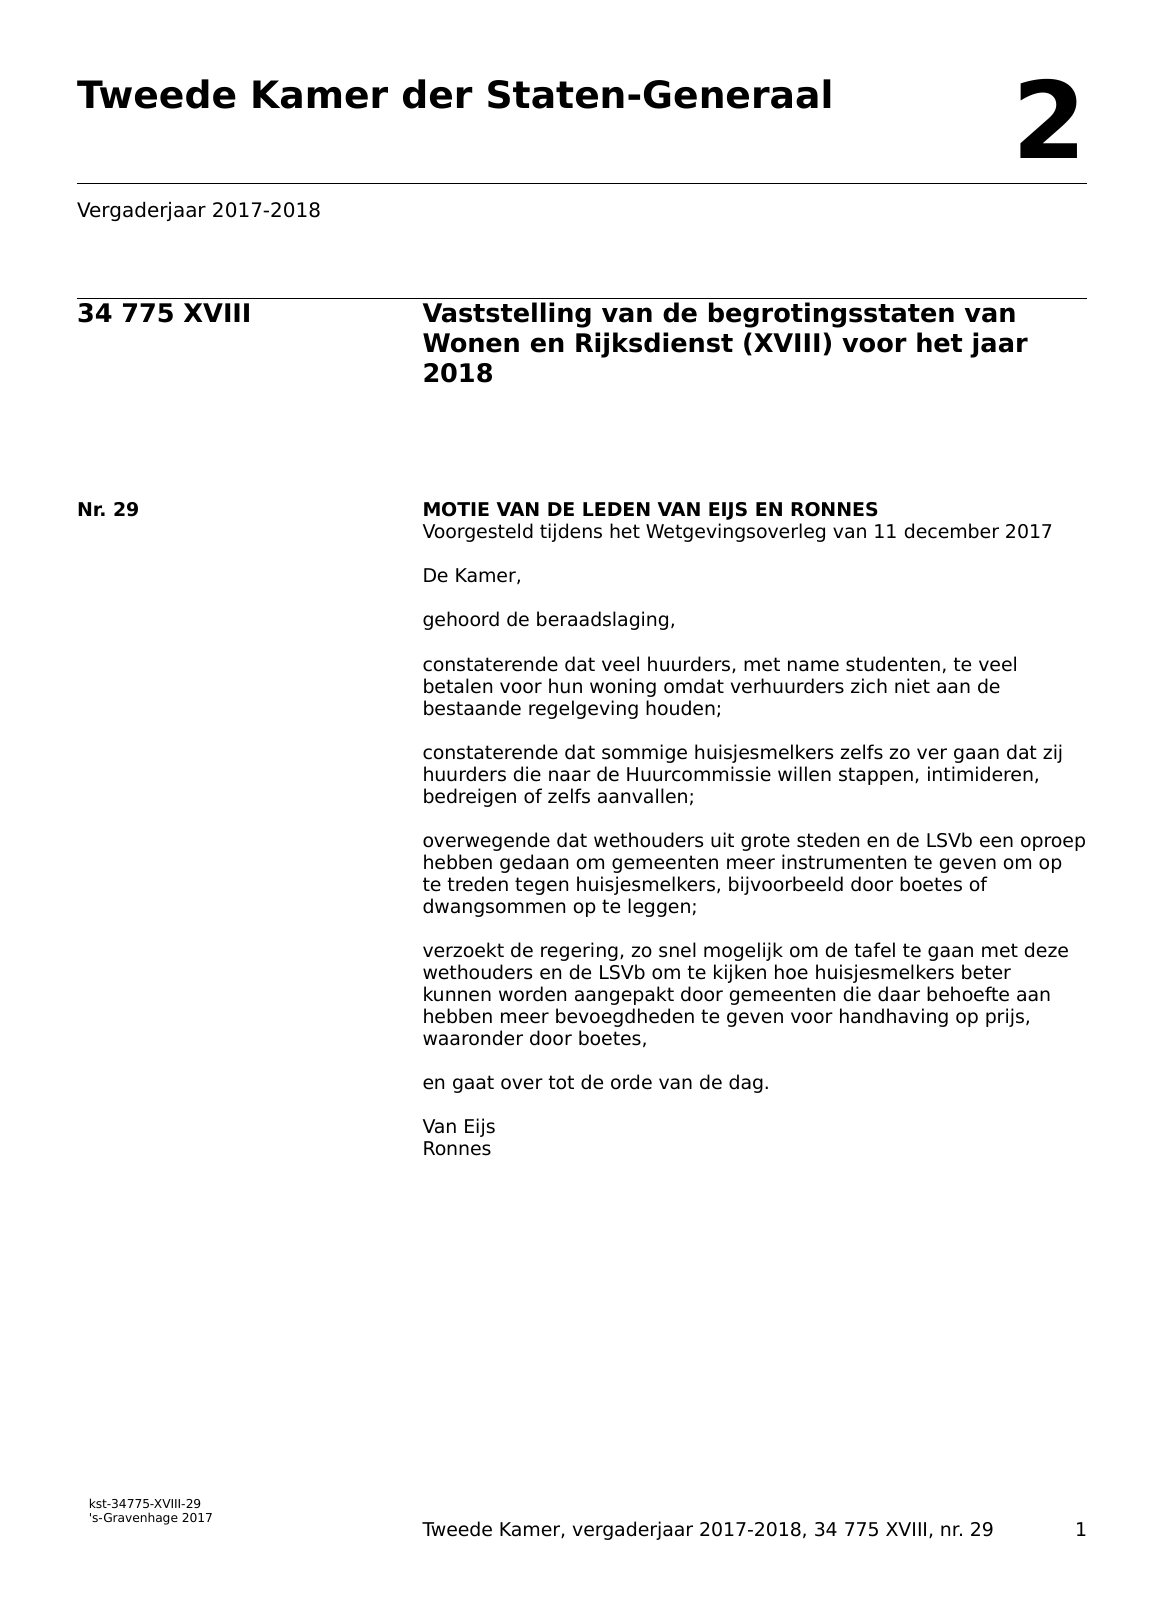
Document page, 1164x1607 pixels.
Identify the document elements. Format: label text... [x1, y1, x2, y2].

text constaterende dat sommige huisjesmelkers zelfs zo ver gaan dat zij huurders die naar de Huurcommissie willen stappen, intimideren, bedreigen of zelfs aanvallen; [422, 742, 1087, 808]
text overwegende dat wethouders uit grote steden en de LSVb een oproep hebben gedaan om gemeenten meer instrumenten te geven om op te treden tegen huisjesmelkers, bijvoorbeeld door boetes of dwangsommen op te leggen; [422, 830, 1087, 918]
text constaterende dat veel huurders, met name studenten, te veel betalen voor hun woning omdat verhuurders zich niet aan de bestaande regelgeving houden; [422, 653, 1087, 719]
table_cell Vergaderjaar 2017-2018 [77, 184, 1087, 298]
text en gaat over tot de orde van de dag. [422, 1072, 1087, 1094]
table_header 2 [886, 59, 1087, 183]
text gehoord de beraadslaging, [422, 609, 1087, 631]
text verzoekt de regering, zo snel mogelijk om de tafel te gaan met deze wethouders en de LSVb om te kijken hoe huisjesmelkers beter kunnen worden aangepakt door gemeenten die daar behoefte aan hebben meer bevoegdheden te geven voor handhaving op prijs, waaronder door boetes, [422, 940, 1087, 1050]
table_header Tweede Kamer der Staten-Generaal [77, 59, 886, 183]
text Van Eijs [422, 1116, 1087, 1138]
text Voorgesteld tijdens het Wetgevingsoverleg van 11 december 2017 [422, 521, 1087, 543]
text kst-34775-XVIII-29 [88, 1497, 323, 1511]
subtitle 34 775 XVIII Vaststelling van de begrotingsstaten van Wonen en Rijksdienst (XVIII) voor het jaar 2018 [77, 299, 1087, 388]
subtitle Nr. 29 MOTIE VAN DE LEDEN VAN EIJS EN RONNES [77, 499, 1087, 521]
text 's-Gravenhage 2017 [88, 1511, 323, 1525]
text De Kamer, [422, 565, 1087, 587]
text Ronnes [422, 1138, 1087, 1160]
